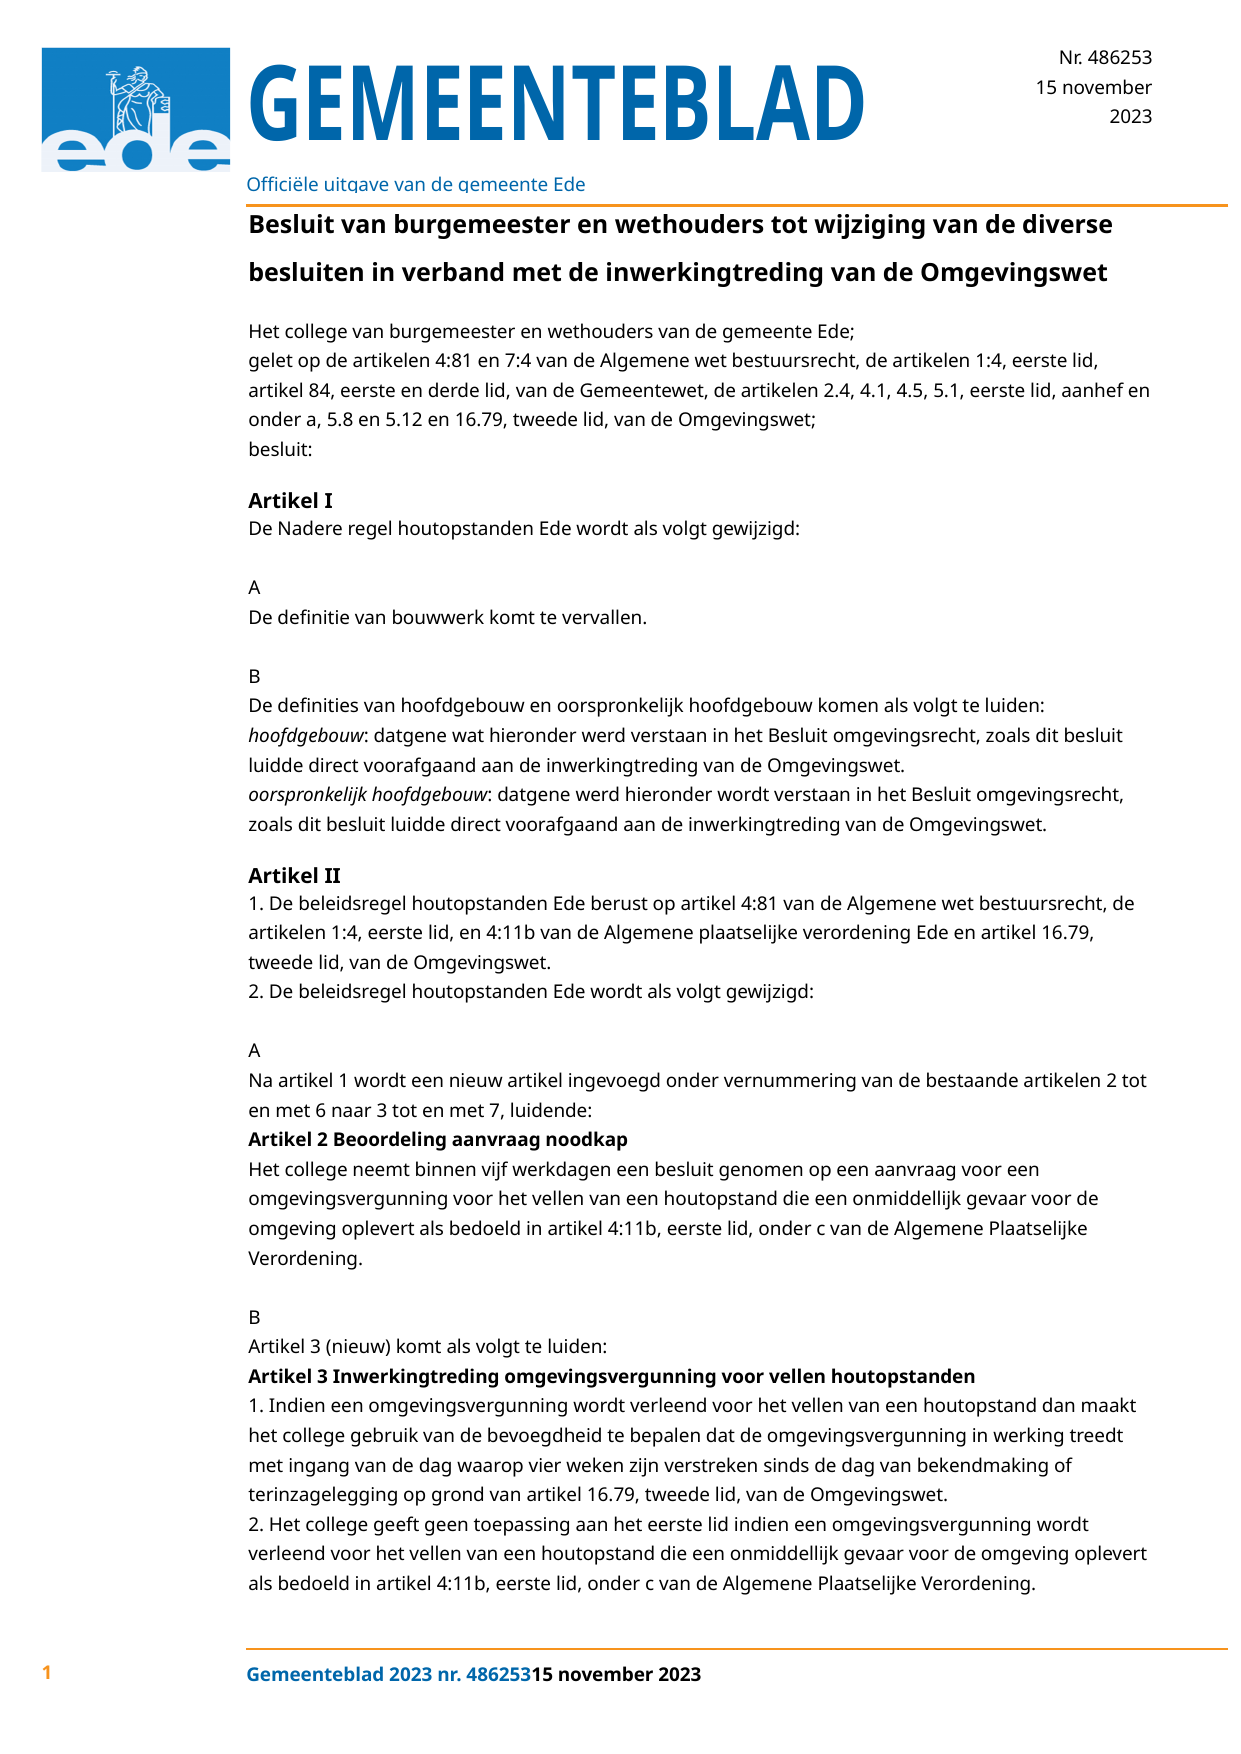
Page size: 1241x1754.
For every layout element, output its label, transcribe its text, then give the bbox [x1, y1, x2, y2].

text 1. Indien een omgevingsvergunning wordt verleend voor het vellen van een houtopstand dan maakt het college gebruik van de bevoegdheid te bepalen dat de omgevingsvergunning in werking treedt met ingang van de dag waarop vier weken zijn verstreken sinds de dag van bekendmaking of terinzagelegging op grond van artikel 16.79, tweede lid, van de Omgevingswet. [248, 1393, 1152, 1507]
text A [248, 574, 1152, 600]
text Besluit van burgemeester en wethouders tot wijziging van de diverse besluiten in verband met de inwerkingtreding van de Omgevingswet [248, 207, 1152, 288]
text 2. De beleidsregel houtopstanden Ede wordt als volgt gewijzigd: [248, 978, 1152, 1004]
text 2. Het college geeft geen toepassing aan het eerste lid indien een omgevingsvergunning wordt verleend voor het vellen van een houtopstand die een onmiddellijk gevaar voor de omgeving oplevert als bedoeld in artikel 4:11b, eerste lid, onder c van de Algemene Plaatselijke Verordening. [248, 1511, 1152, 1596]
text 1. De beleidsregel houtopstanden Ede berust op artikel 4:81 van de Algemene wet bestuursrecht, de artikelen 1:4, eerste lid, en 4:11b van de Algemene plaatselijke verordening Ede en artikel 16.79, tweede lid, van de Omgevingswet. [248, 890, 1152, 975]
text B [248, 1304, 1152, 1330]
text oorspronkelijk hoofdgebouw: datgene werd hieronder wordt verstaan in het Besluit omgevingsrecht, zoals dit besluit luidde direct voorafgaand aan de inwerkingtreding van de Omgevingswet. [248, 781, 1152, 837]
text hoofdgebouw: datgene wat hieronder werd verstaan in het Besluit omgevingsrecht, zoals dit besluit luidde direct voorafgaand aan de inwerkingtreding van de Omgevingswet. [248, 722, 1152, 777]
text Het college van burgemeester en wethouders van de gemeente Ede; [248, 318, 1152, 344]
picture [41, 47, 231, 172]
text De definities van hoofdgebouw en oorspronkelijk hoofdgebouw komen als volgt te luiden: [248, 693, 1152, 718]
text B [248, 663, 1152, 689]
text De definitie van bouwwerk komt te vervallen. [248, 604, 1152, 629]
text besluit: [248, 436, 1152, 462]
text De Nadere regel houtopstanden Ede wordt als volgt gewijzigd: [248, 515, 1152, 541]
text Het college neemt binnen vijf werkdagen een besluit genomen op een aanvraag voor een omgevingsvergunning voor het vellen van een houtopstand die een onmiddellijk gevaar voor de omgeving oplevert als bedoeld in artikel 4:11b, eerste lid, onder c van de Algemene Plaatselijke Verordening. [248, 1156, 1152, 1271]
text Artikel I [248, 487, 1152, 515]
text Artikel 3 (nieuw) komt als volgt te luiden: [248, 1333, 1152, 1359]
text gelet op de artikelen 4:81 en 7:4 van de Algemene wet bestuursrecht, de artikelen 1:4, eerste lid, artikel 84, eerste en derde lid, van de Gemeentewet, de artikelen 2.4, 4.1, 4.5, 5.1, eerste lid, aanhef en onder a, 5.8 en 5.12 en 16.79, tweede lid, van de Omgevingswet; [248, 347, 1152, 432]
text Na artikel 1 wordt een nieuw artikel ingevoegd onder vernummering van de bestaande artikelen 2 tot en met 6 naar 3 tot en met 7, luidende: [248, 1067, 1152, 1123]
text A [248, 1038, 1152, 1063]
text Artikel 2 Beoordeling aanvraag noodkap [248, 1126, 1152, 1152]
text Artikel 3 Inwerkingtreding omgevingsvergunning voor vellen houtopstanden [248, 1363, 1152, 1389]
text Artikel II [248, 861, 1152, 890]
